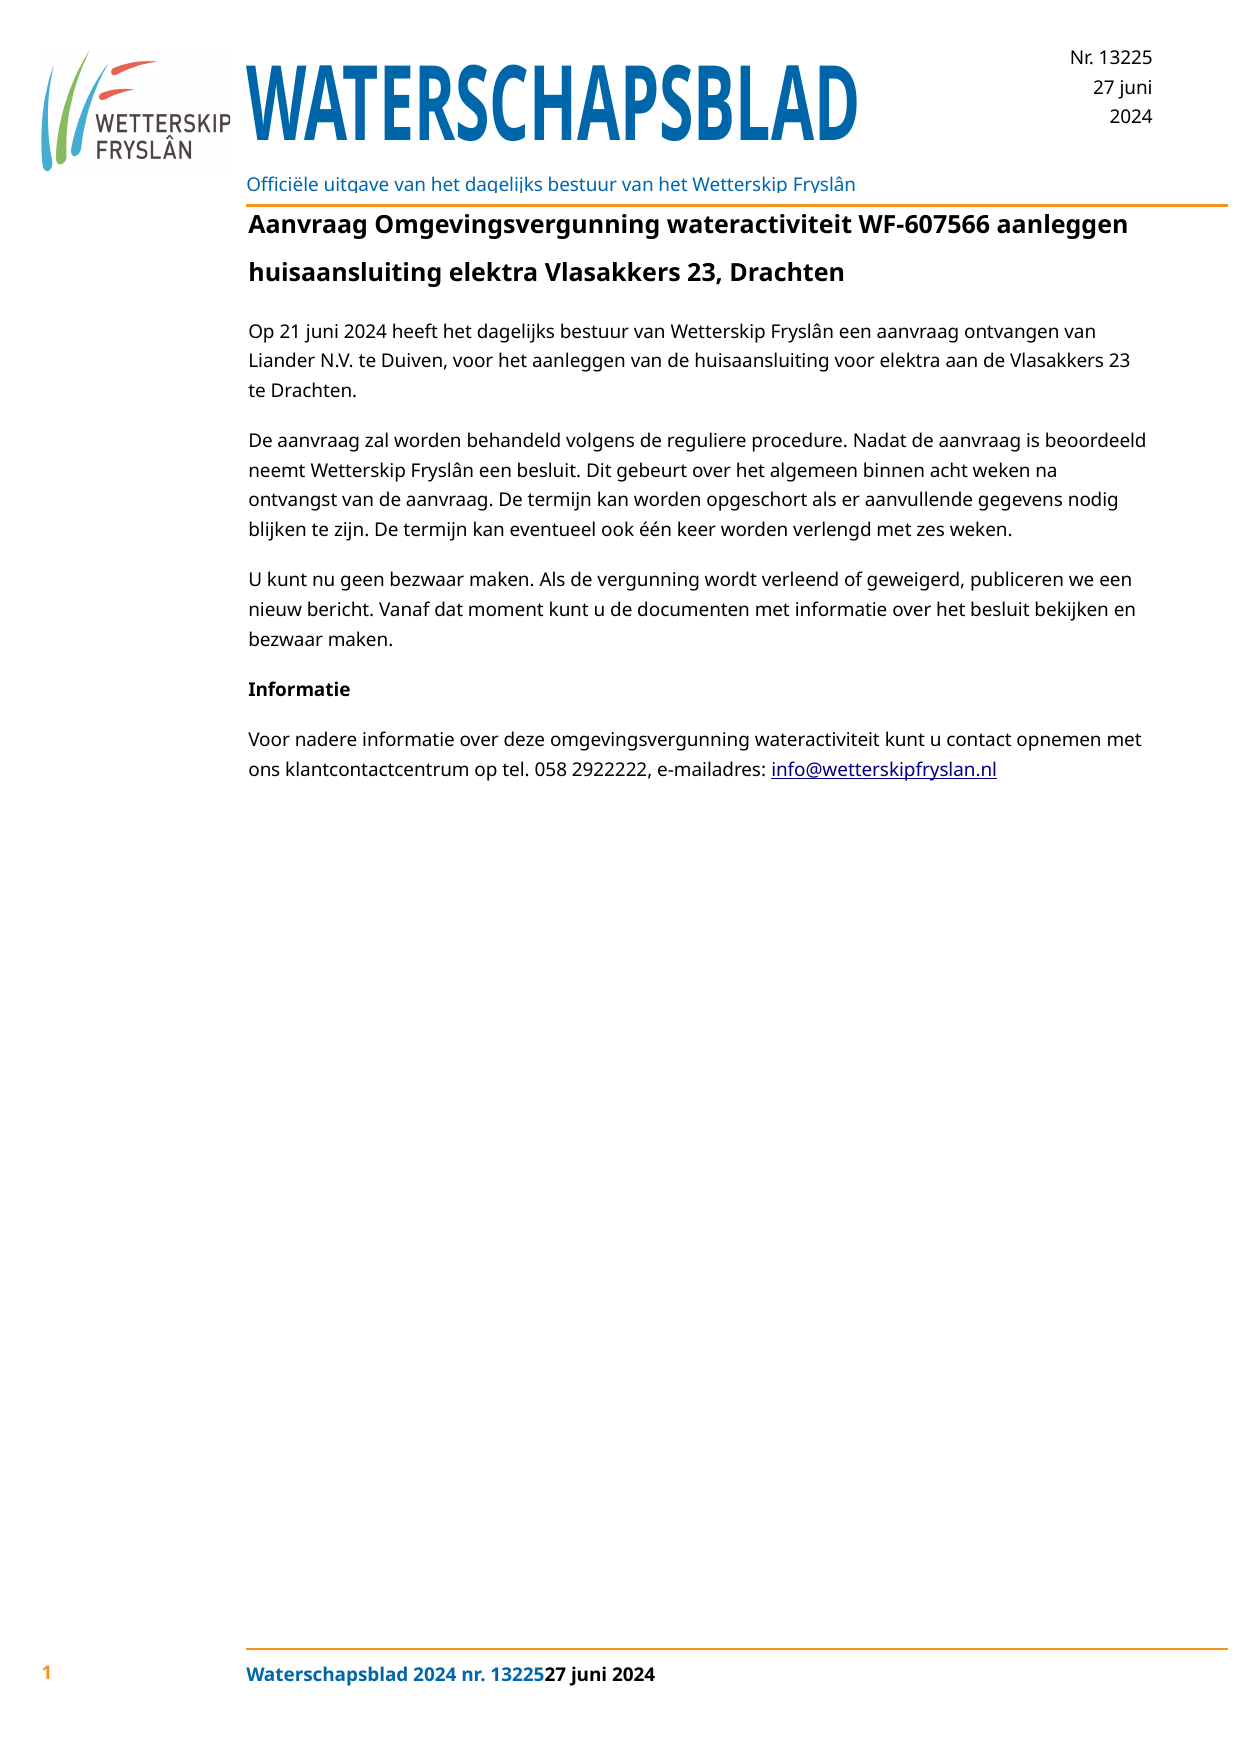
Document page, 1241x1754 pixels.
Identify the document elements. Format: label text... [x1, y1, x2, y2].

picture [41, 47, 231, 172]
text Informatie [248, 676, 1152, 702]
text De aanvraag zal worden behandeld volgens de reguliere procedure. Nadat de aanvraag is beoordeeld neemt Wetterskip Fryslân een besluit. Dit gebeurt over het algemeen binnen acht weken na ontvangst van de aanvraag. De termijn kan worden opgeschort als er aanvullende gegevens nodig blijken te zijn. De termijn kan eventueel ook één keer worden verlengd met zes weken. [248, 427, 1152, 542]
text Aanvraag Omgevingsvergunning wateractiviteit WF-607566 aanleggen huisaansluiting elektra Vlasakkers 23, Drachten [248, 207, 1152, 288]
text U kunt nu geen bezwaar maken. Als de vergunning wordt verleend of geweigerd, publiceren we een nieuw bericht. Vanaf dat moment kunt u de documenten met informatie over het besluit bekijken en bezwaar maken. [248, 567, 1152, 652]
text Op 21 juni 2024 heeft het dagelijks bestuur van Wetterskip Fryslân een aanvraag ontvangen van Liander N.V. te Duiven, voor het aanleggen van de huisaansluiting voor elektra aan de Vlasakkers 23 te Drachten. [248, 318, 1152, 403]
text Voor nadere informatie over deze omgevingsvergunning wateractiviteit kunt u contact opnemen met ons klantcontactcentrum op tel. 058 2922222, e-mailadres: info@wetterskipfryslan.nl [248, 727, 1152, 782]
